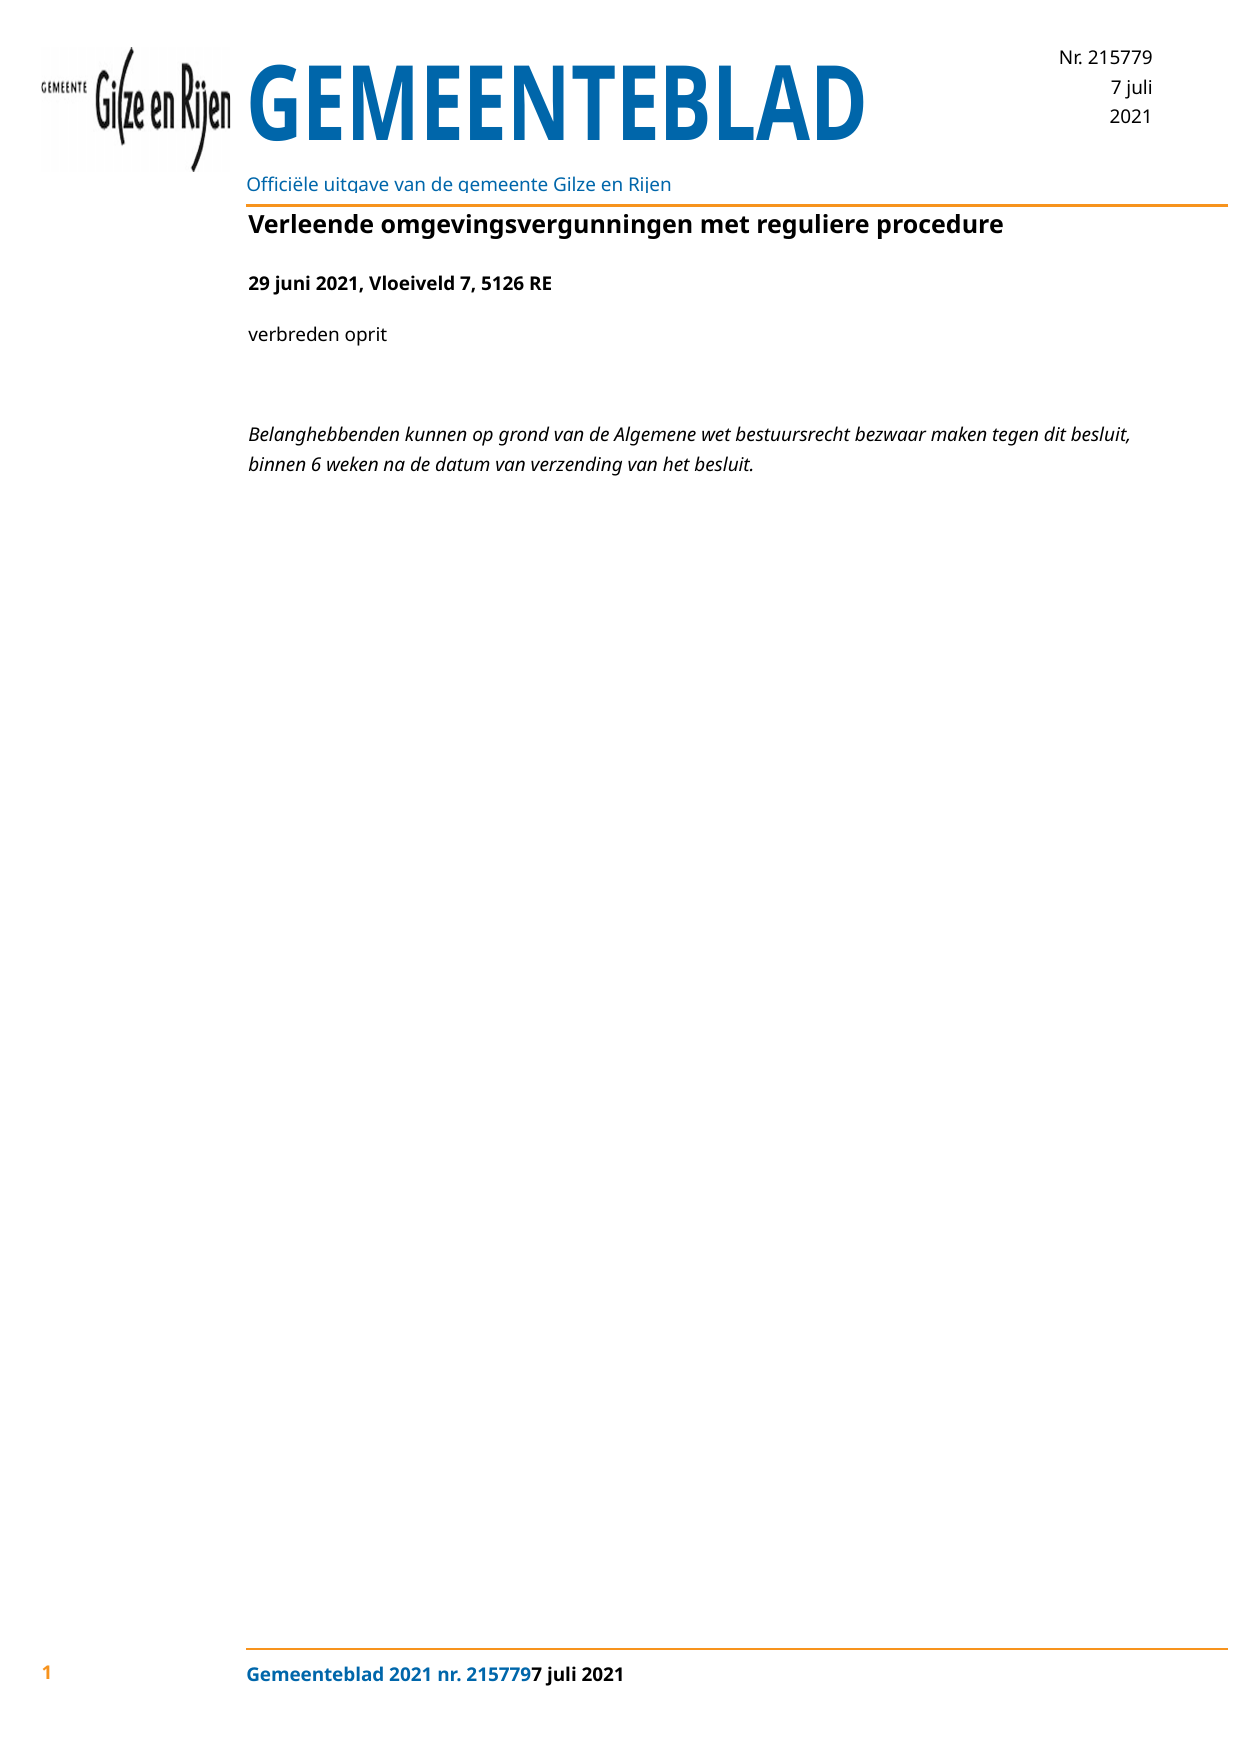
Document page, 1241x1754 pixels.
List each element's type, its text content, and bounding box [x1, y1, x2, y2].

text 29 juni 2021, Vloeiveld 7, 5126 RE [248, 270, 1152, 296]
text verbreden oprit [248, 321, 1152, 346]
text Verleende omgevingsvergunningen met reguliere procedure [248, 207, 1152, 241]
text Belanghebbenden kunnen op grond van de Algemene wet bestuursrecht bezwaar maken tegen dit besluit, binnen 6 weken na de datum van verzending van het besluit. [248, 422, 1152, 477]
picture [41, 47, 231, 172]
